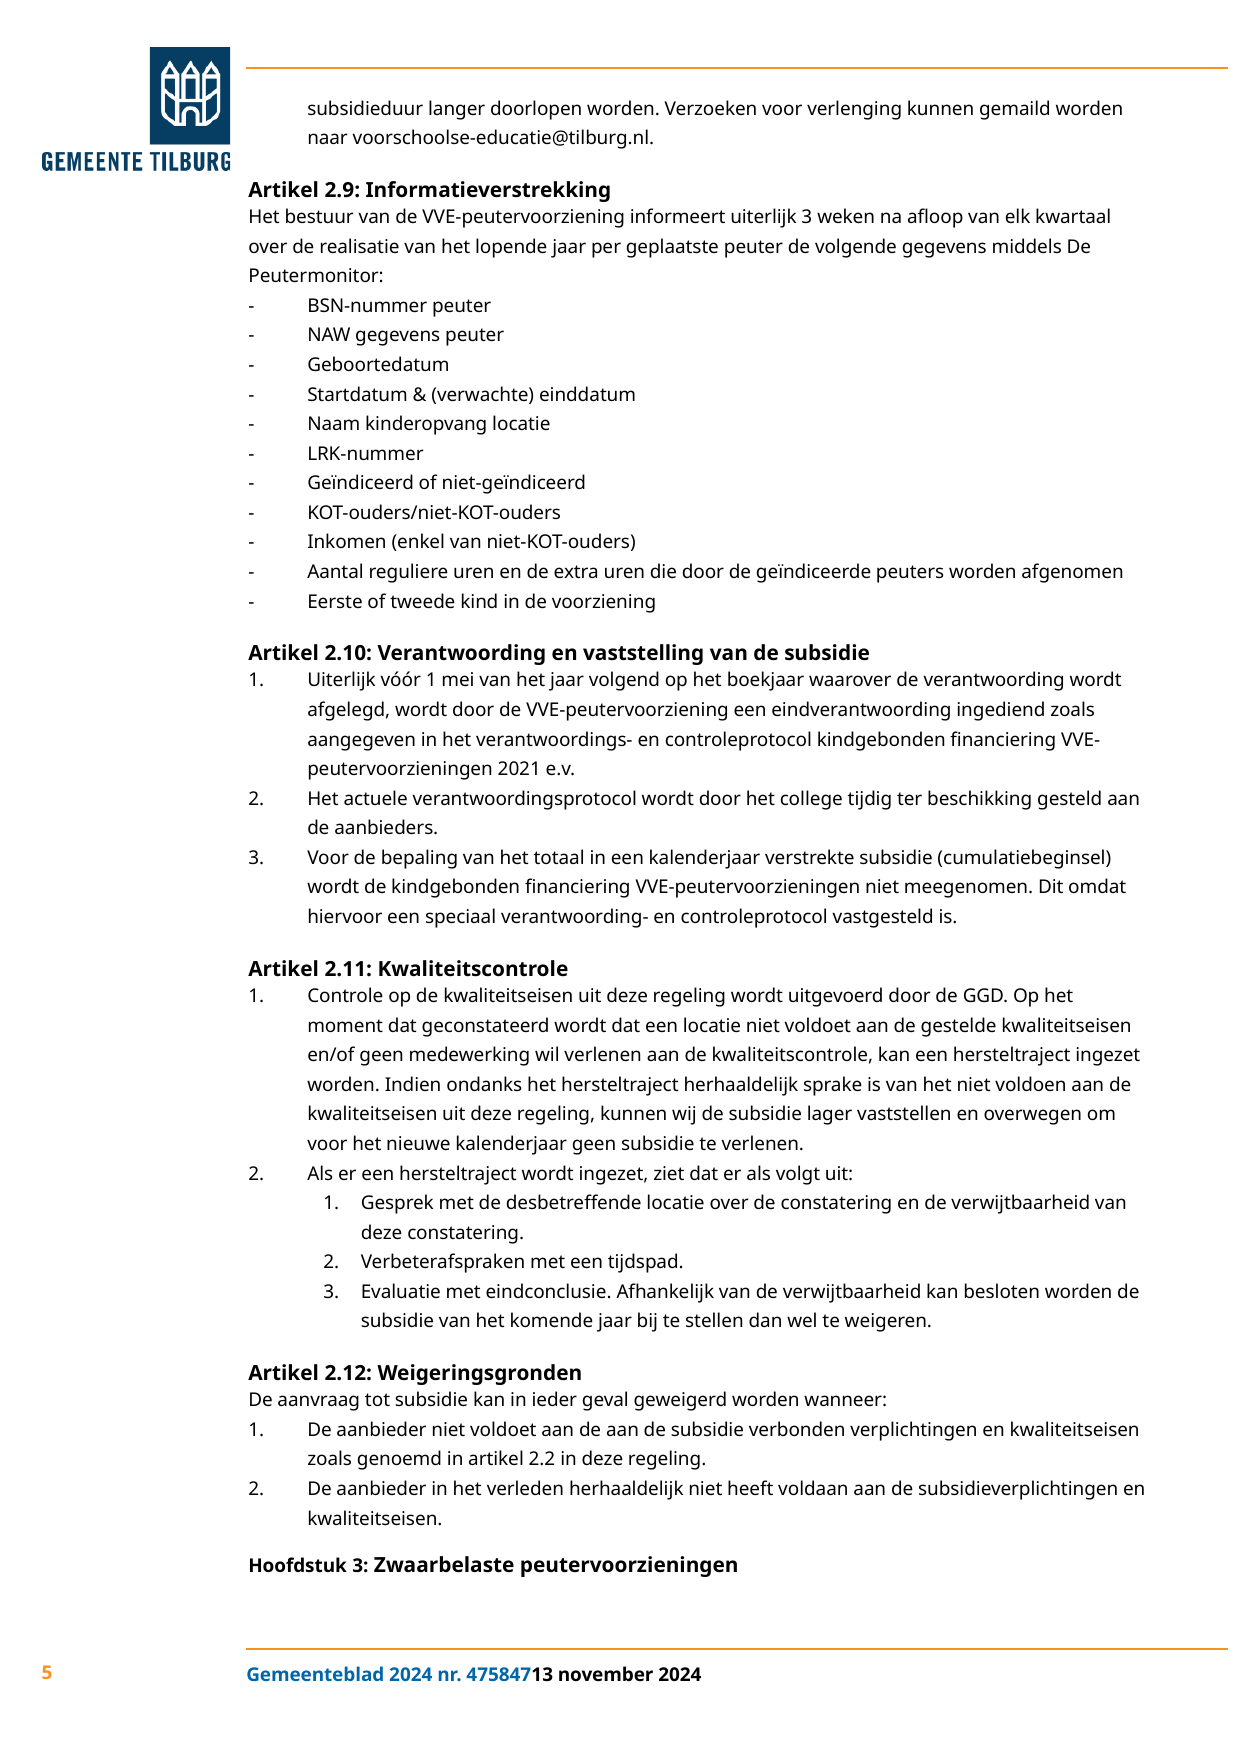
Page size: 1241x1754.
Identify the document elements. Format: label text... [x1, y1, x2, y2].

list Voor de bepaling van het totaal in een kalenderjaar verstrekte subsidie (cumulatiebeginsel) wordt de kindgebonden financiering VVE-peutervoorzieningen niet meegenomen. Dit omdat hiervoor een speciaal verantwoording- en controleprotocol vastgesteld is. [248, 844, 1152, 929]
text Artikel 2.12: Weigeringsgronden [248, 1358, 1152, 1386]
list KOT-ouders/niet-KOT-ouders [248, 499, 1152, 525]
list Startdatum & (verwachte) einddatum [248, 381, 1152, 406]
text Artikel 2.11: Kwaliteitscontrole [248, 954, 1152, 982]
list Uiterlijk vóór 1 mei van het jaar volgend op het boekjaar waarover de verantwoording wordt afgelegd, wordt door de VVE-peutervoorziening een eindverantwoording ingediend zoals aangegeven in het verantwoordings- en controleprotocol kindgebonden financiering VVE-peutervoorzieningen 2021 e.v. [248, 667, 1152, 781]
list BSN-nummer peuter [248, 292, 1152, 318]
text Artikel 2.9: Informatieverstrekking [248, 175, 1152, 203]
list Evaluatie met eindconclusie. Afhankelijk van de verwijtbaarheid kan besloten worden de subsidie van het komende jaar bij te stellen dan wel te weigeren. [323, 1278, 1152, 1333]
list LRK-nummer [248, 440, 1152, 466]
list Eerste of tweede kind in de voorziening [248, 588, 1152, 613]
list Geboortedatum [248, 351, 1152, 377]
list Naam kinderopvang locatie [248, 410, 1152, 436]
list Verbeterafspraken met een tijdspad. [323, 1248, 1152, 1274]
list Geïndiceerd of niet-geïndiceerd [248, 469, 1152, 495]
list Als er een hersteltraject wordt ingezet, ziet dat er als volgt uit: [248, 1160, 1152, 1185]
text Het bestuur van de VVE-peutervoorziening informeert uiterlijk 3 weken na afloop van elk kwartaal over de realisatie van het lopende jaar per geplaatste peuter de volgende gegevens middels De Peutermonitor: [248, 203, 1152, 288]
list Inkomen (enkel van niet-KOT-ouders) [248, 529, 1152, 554]
list De aanbieder niet voldoet aan de aan de subsidie verbonden verplichtingen en kwaliteitseisen zoals genoemd in artikel 2.2 in deze regeling. [248, 1416, 1152, 1471]
list Het actuele verantwoordingsprotocol wordt door het college tijdig ter beschikking gesteld aan de aanbieders. [248, 785, 1152, 840]
list NAW gegevens peuter [248, 322, 1152, 347]
text Artikel 2.10: Verantwoording en vaststelling van de subsidie [248, 638, 1152, 667]
text De aanvraag tot subsidie kan in ieder geval geweigerd worden wanneer: [248, 1386, 1152, 1412]
list Aantal reguliere uren en de extra uren die door de geïndiceerde peuters worden afgenomen [248, 558, 1152, 584]
list subsidieduur langer doorlopen worden. Verzoeken voor verlenging kunnen gemaild worden naar voorschoolse-educatie@tilburg.nl. [248, 95, 1152, 150]
list De aanbieder in het verleden herhaaldelijk niet heeft voldaan aan de subsidieverplichtingen en kwaliteitseisen. [248, 1475, 1152, 1531]
list Gesprek met de desbetreffende locatie over de constatering en de verwijtbaarheid van deze constatering. [323, 1189, 1152, 1244]
picture [41, 47, 231, 172]
text Hoofdstuk 3: Zwaarbelaste peutervoorzieningen [248, 1550, 1152, 1579]
list Controle op de kwaliteitseisen uit deze regeling wordt uitgevoerd door de GGD. Op het moment dat geconstateerd wordt dat een locatie niet voldoet aan de gestelde kwaliteitseisen en/of geen medewerking wil verlenen aan de kwaliteitscontrole, kan een hersteltraject ingezet worden. Indien ondanks het hersteltraject herhaaldelijk sprake is van het niet voldoen aan de kwaliteitseisen uit deze regeling, kunnen wij de subsidie lager vaststellen en overwegen om voor het nieuwe kalenderjaar geen subsidie te verlenen. [248, 982, 1152, 1156]
